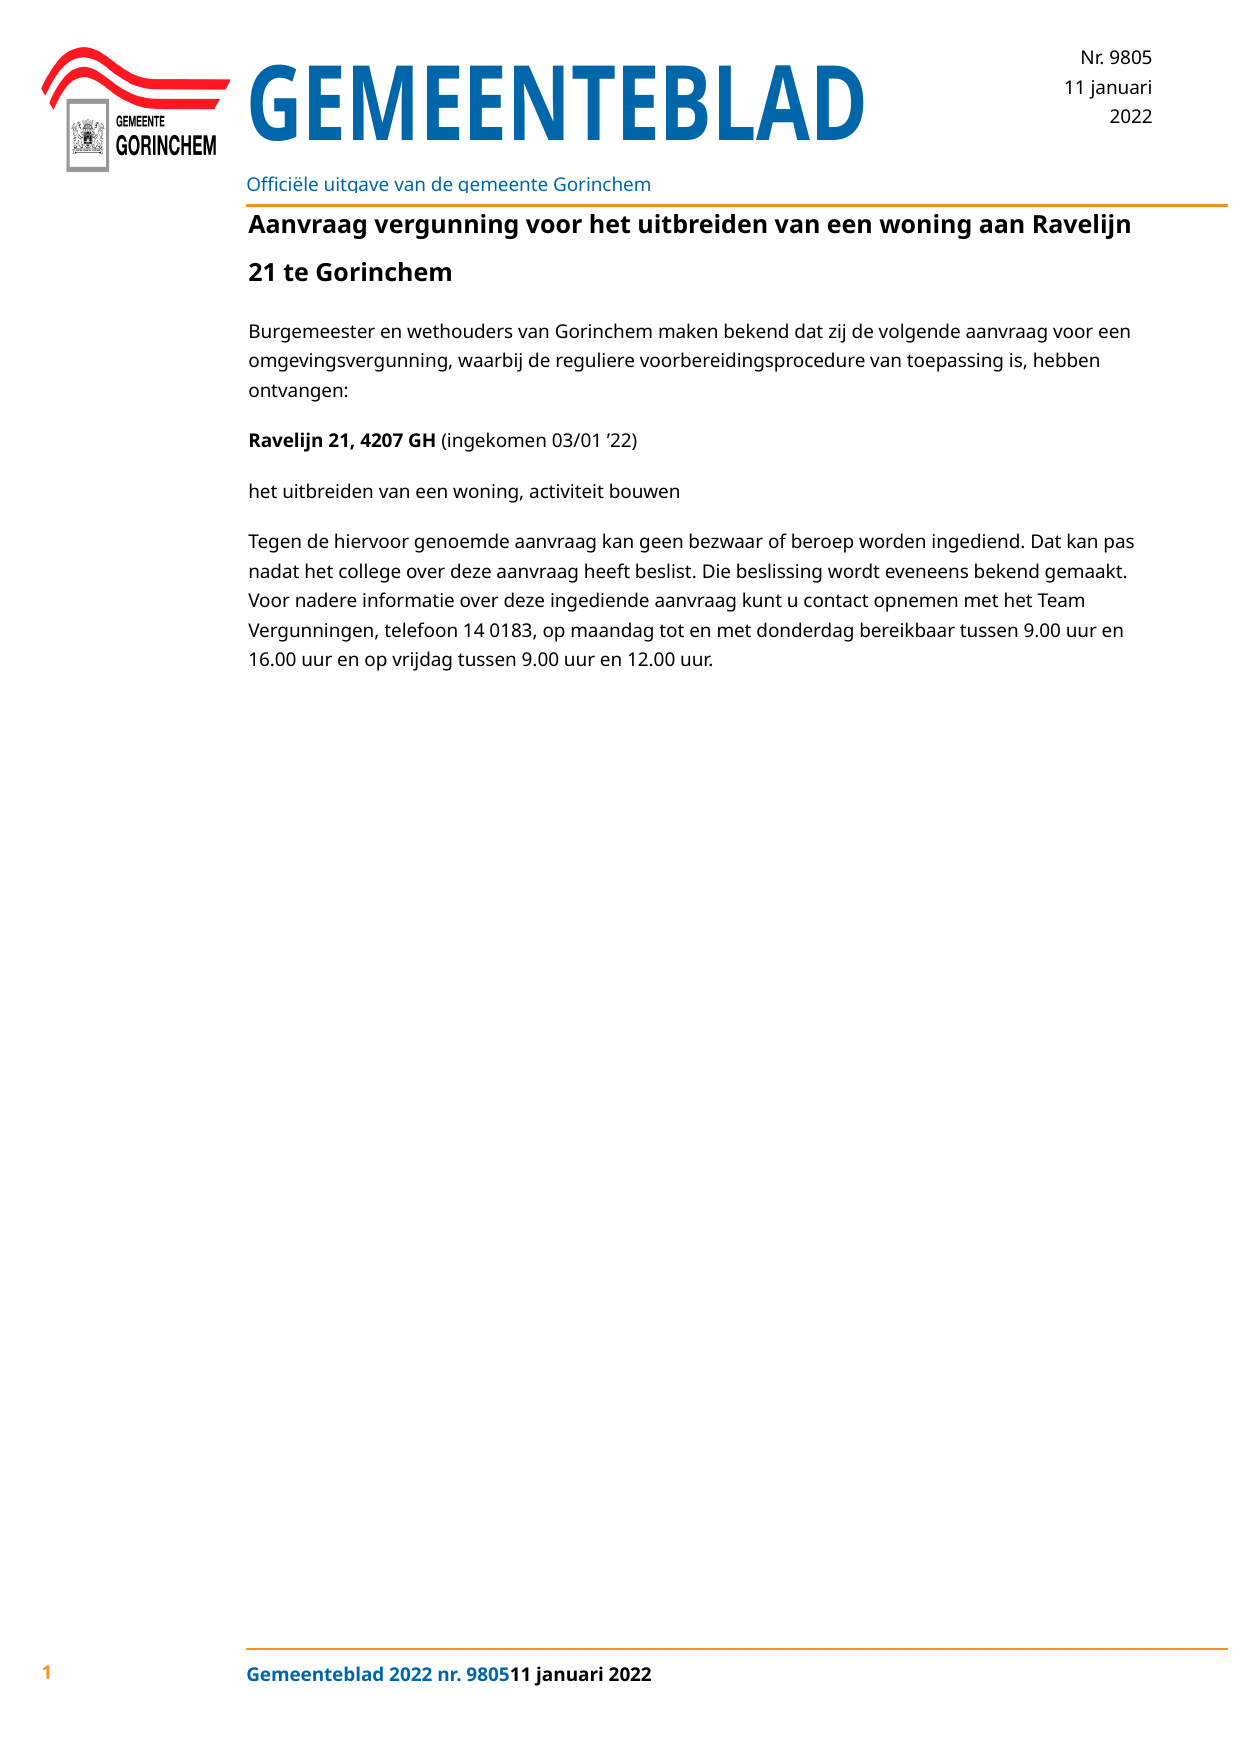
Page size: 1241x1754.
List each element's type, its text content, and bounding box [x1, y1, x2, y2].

text Ravelijn 21, 4207 GH (ingekomen 03/01 ’22) [248, 427, 1152, 453]
text Aanvraag vergunning voor het uitbreiden van een woning aan Ravelijn 21 te Gorinchem [248, 207, 1152, 288]
text Tegen de hiervoor genoemde aanvraag kan geen bezwaar of beroep worden ingediend. Dat kan pas nadat het college over deze aanvraag heeft beslist. Die beslissing wordt eveneens bekend gemaakt. Voor nadere informatie over deze ingediende aanvraag kunt u contact opnemen met het Team Vergunningen, telefoon 14 0183, op maandag tot en met donderdag bereikbaar tussen 9.00 uur en 16.00 uur en op vrijdag tussen 9.00 uur en 12.00 uur. [248, 528, 1152, 672]
picture [41, 47, 231, 172]
text Burgemeester en wethouders van Gorinchem maken bekend dat zij de volgende aanvraag voor een omgevingsvergunning, waarbij de reguliere voorbereidingsprocedure van toepassing is, hebben ontvangen: [248, 318, 1152, 403]
text het uitbreiden van een woning, activiteit bouwen [248, 478, 1152, 504]
